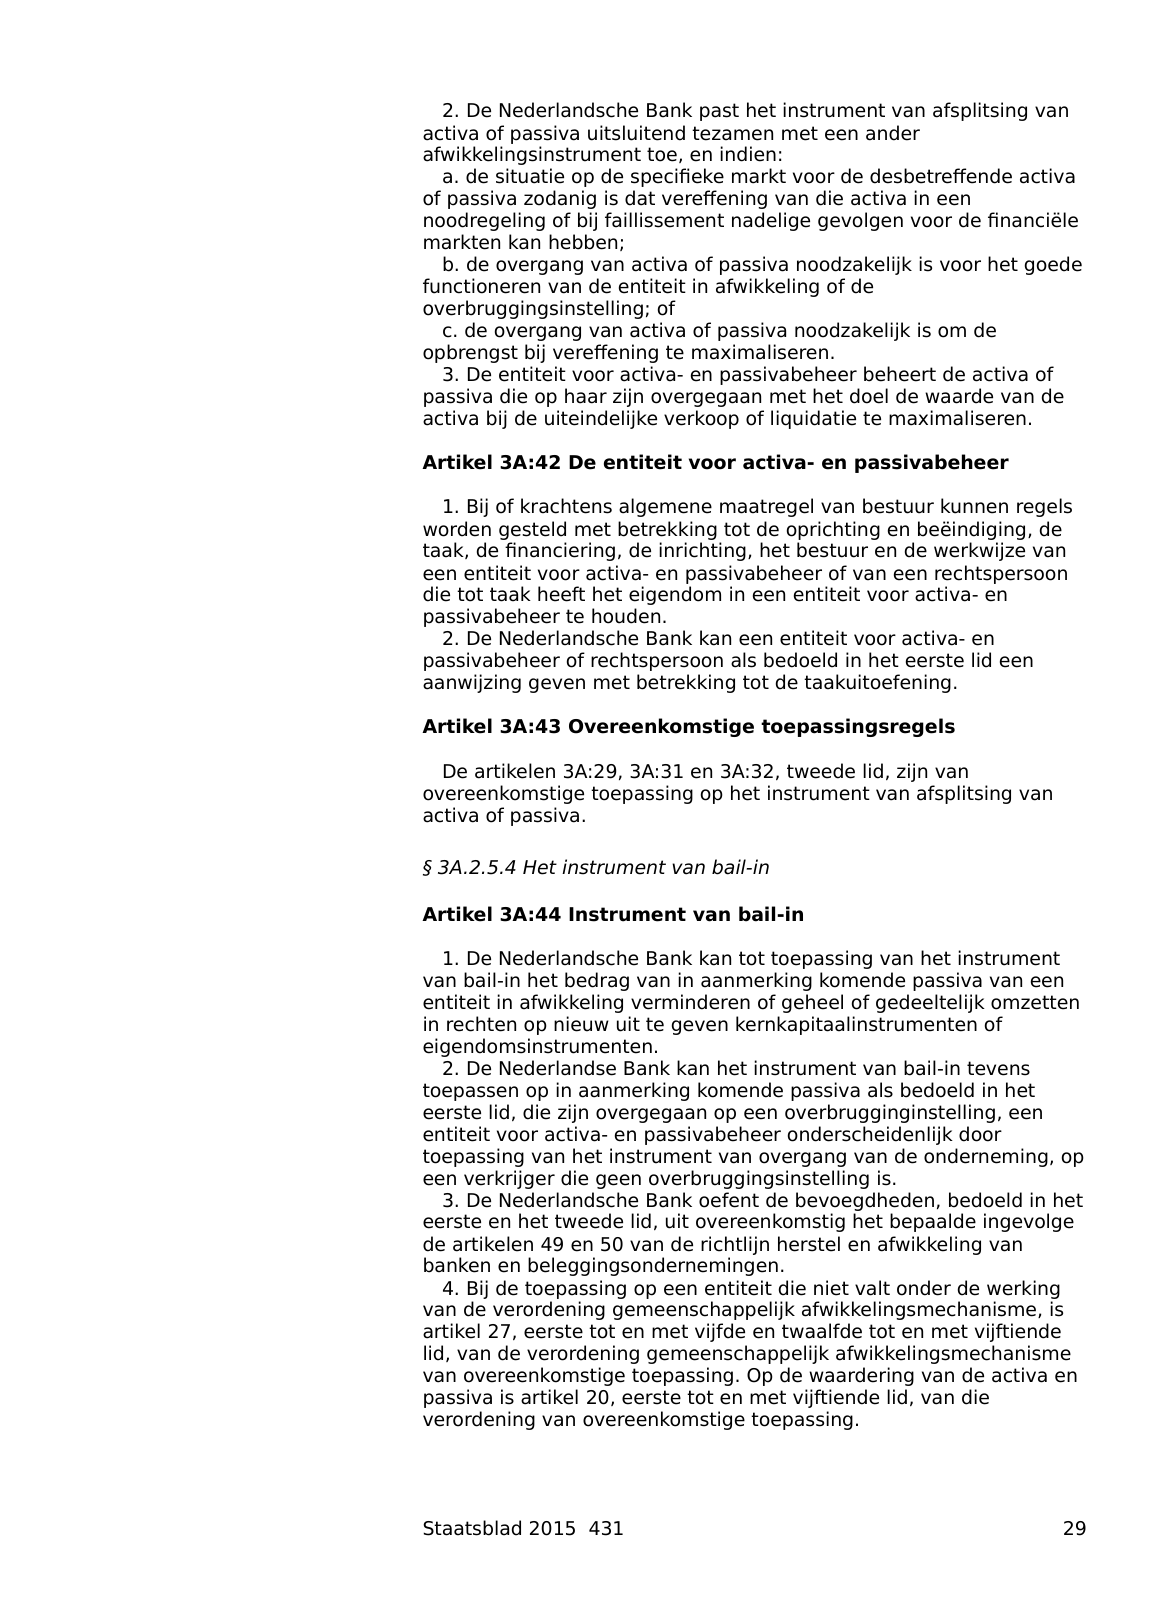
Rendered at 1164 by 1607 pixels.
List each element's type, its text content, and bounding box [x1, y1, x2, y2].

subtitle Artikel 3A:43 Overeenkomstige toepassingsregels [422, 716, 1087, 738]
text 2. De Nederlandsche Bank past het instrument van afsplitsing van activa of passiva uitsluitend tezamen met een ander afwikkelingsinstrument toe, en indien: [422, 100, 1087, 166]
text 3. De Nederlandsche Bank oefent de bevoegdheden, bedoeld in het eerste en het tweede lid, uit overeenkomstig het bepaalde ingevolge de artikelen 49 en 50 van de richtlijn herstel en afwikkeling van banken en beleggingsondernemingen. [422, 1189, 1087, 1277]
text b. de overgang van activa of passiva noodzakelijk is voor het goede functioneren van de entiteit in afwikkeling of de overbruggingsinstelling; of [422, 254, 1087, 320]
text 4. Bij de toepassing op een entiteit die niet valt onder de werking van de verordening gemeenschappelijk afwikkelingsmechanisme, is artikel 27, eerste tot en met vijfde en twaalfde tot en met vijftiende lid, van de verordening gemeenschappelijk afwikkelingsmechanisme van overeenkomstige toepassing. Op de waardering van de activa en passiva is artikel 20, eerste tot en met vijftiende lid, van die verordening van overeenkomstige toepassing. [422, 1277, 1087, 1431]
subtitle Artikel 3A:42 De entiteit voor activa- en passivabeheer [422, 452, 1087, 474]
text 2. De Nederlandse Bank kan het instrument van bail-in tevens toepassen op in aanmerking komende passiva als bedoeld in het eerste lid, die zijn overgegaan op een overbrugginginstelling, een entiteit voor activa- en passivabeheer onderscheidenlijk door toepassing van het instrument van overgang van de onderneming, op een verkrijger die geen overbruggingsinstelling is. [422, 1058, 1087, 1189]
text c. de overgang van activa of passiva noodzakelijk is om de opbrengst bij vereffening te maximaliseren. [422, 320, 1087, 364]
text 2. De Nederlandsche Bank kan een entiteit voor activa- en passivabeheer of rechtspersoon als bedoeld in het eerste lid een aanwijzing geven met betrekking tot de taakuitoefening. [422, 628, 1087, 694]
text 1. De Nederlandsche Bank kan tot toepassing van het instrument van bail-in het bedrag van in aanmerking komende passiva van een entiteit in afwikkeling verminderen of geheel of gedeeltelijk omzetten in rechten op nieuw uit te geven kernkapitaalinstrumenten of eigendomsinstrumenten. [422, 948, 1087, 1058]
text 1. Bij of krachtens algemene maatregel van bestuur kunnen regels worden gesteld met betrekking tot de oprichting en beëindiging, de taak, de financiering, de inrichting, het bestuur en de werkwijze van een entiteit voor activa- en passivabeheer of van een rechtspersoon die tot taak heeft het eigendom in een entiteit voor activa- en passivabeheer te houden. [422, 496, 1087, 628]
subtitle § 3A.2.5.4 Het instrument van bail-in [422, 857, 1087, 878]
text De artikelen 3A:29, 3A:31 en 3A:32, tweede lid, zijn van overeenkomstige toepassing op het instrument van afsplitsing van activa of passiva. [422, 761, 1087, 827]
text a. de situatie op de specifieke markt voor de desbetreffende activa of passiva zodanig is dat vereffening van die activa in een noodregeling of bij faillissement nadelige gevolgen voor de financiële markten kan hebben; [422, 166, 1087, 254]
text 3. De entiteit voor activa- en passivabeheer beheert de activa of passiva die op haar zijn overgegaan met het doel de waarde van de activa bij de uiteindelijke verkoop of liquidatie te maximaliseren. [422, 364, 1087, 430]
subtitle Artikel 3A:44 Instrument van bail-in [422, 903, 1087, 926]
